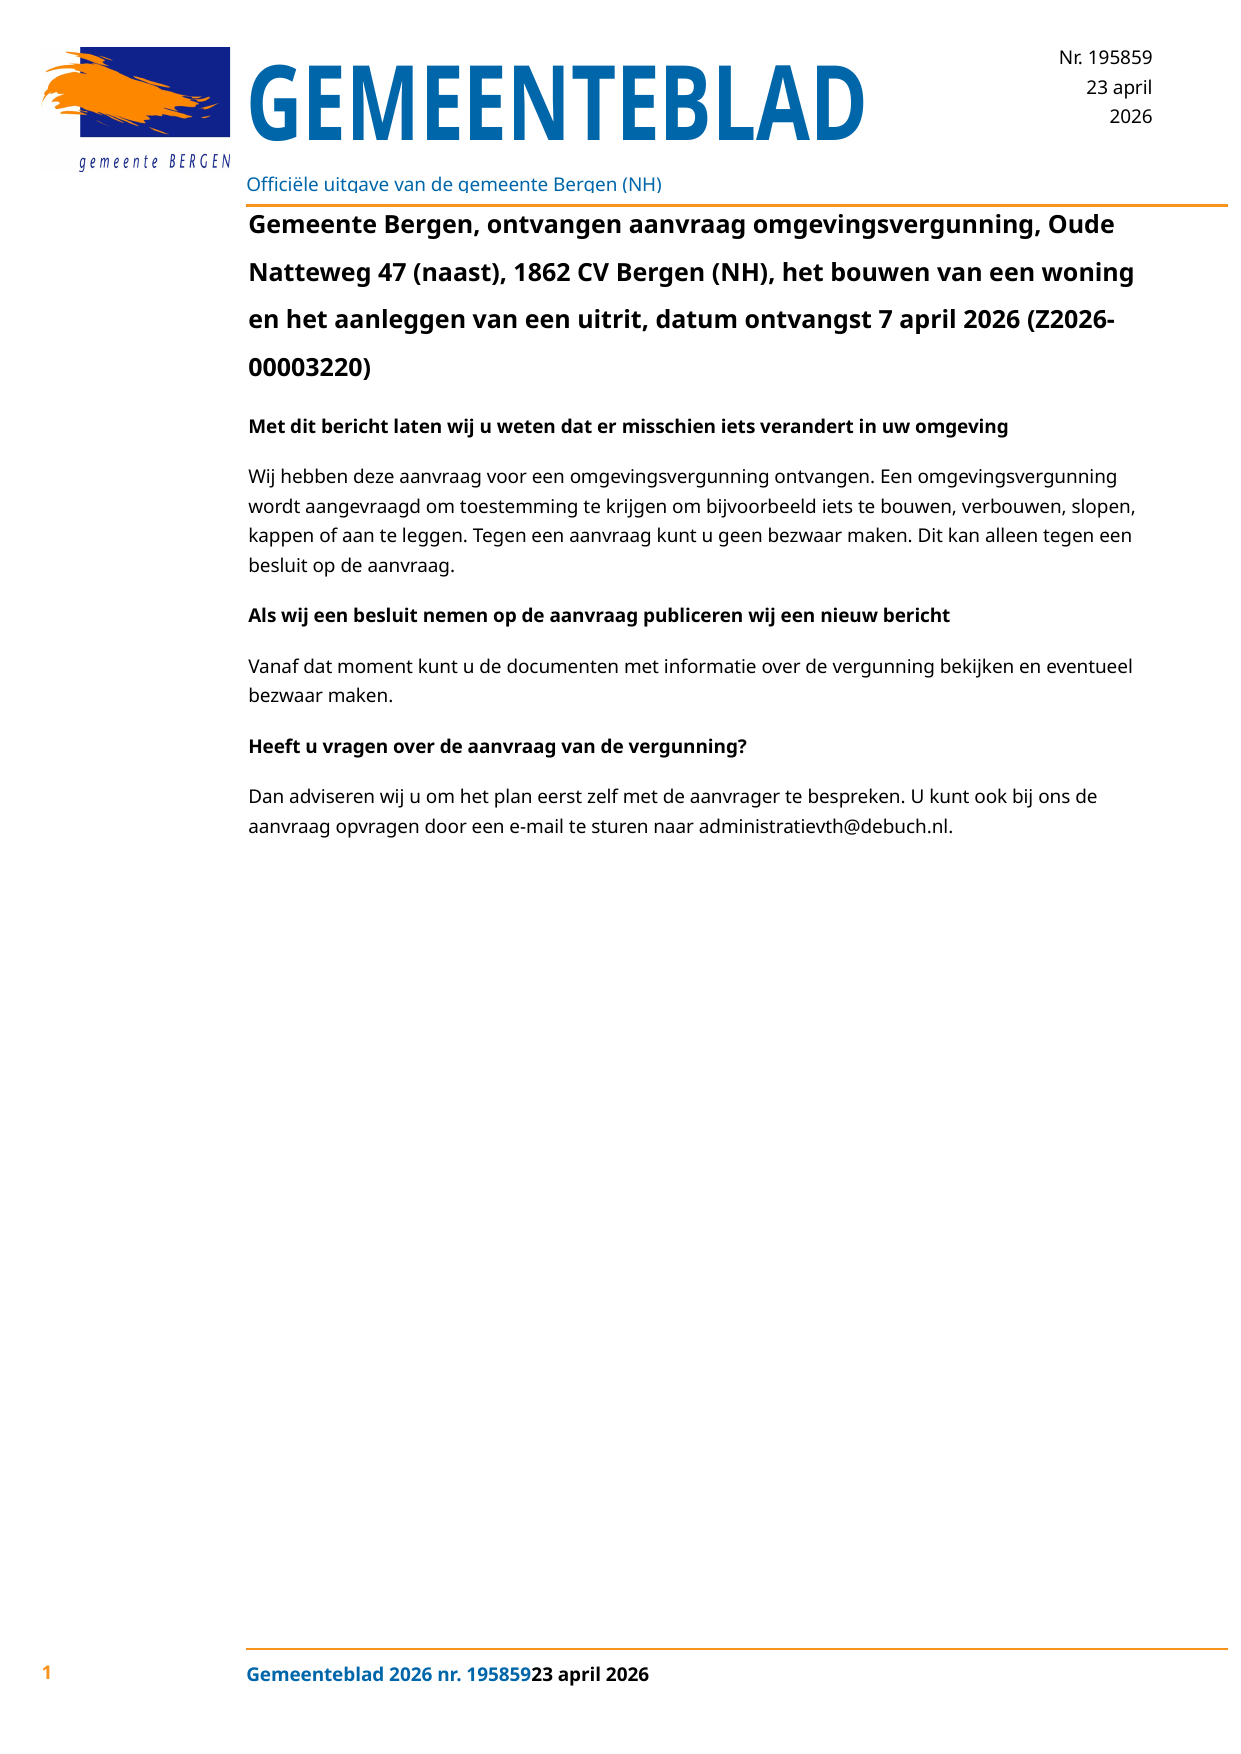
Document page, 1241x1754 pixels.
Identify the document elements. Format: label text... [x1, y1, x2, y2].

text Gemeente Bergen, ontvangen aanvraag omgevingsvergunning, Oude Natteweg 47 (naast), 1862 CV Bergen (NH), het bouwen van een woning en het aanleggen van een uitrit, datum ontvangst 7 april 2026 (Z2026-00003220) [248, 207, 1152, 384]
text Heeft u vragen over de aanvraag van de vergunning? [248, 733, 1152, 759]
text Wij hebben deze aanvraag voor een omgevingsvergunning ontvangen. Een omgevingsvergunning wordt aangevraagd om toestemming te krijgen om bijvoorbeeld iets te bouwen, verbouwen, slopen, kappen of aan te leggen. Tegen een aanvraag kunt u geen bezwaar maken. Dit kan alleen tegen een besluit op de aanvraag. [248, 463, 1152, 578]
text Als wij een besluit nemen op de aanvraag publiceren wij een nieuw bericht [248, 603, 1152, 628]
text Vanaf dat moment kunt u de documenten met informatie over de vergunning bekijken en eventueel bezwaar maken. [248, 653, 1152, 708]
text Met dit bericht laten wij u weten dat er misschien iets verandert in uw omgeving [248, 413, 1152, 439]
text Dan adviseren wij u om het plan eerst zelf met de aanvrager te bespreken. U kunt ook bij ons de aanvraag opvragen door een e-mail te sturen naar administratievth@debuch.nl. [248, 783, 1152, 839]
picture [41, 47, 231, 172]
